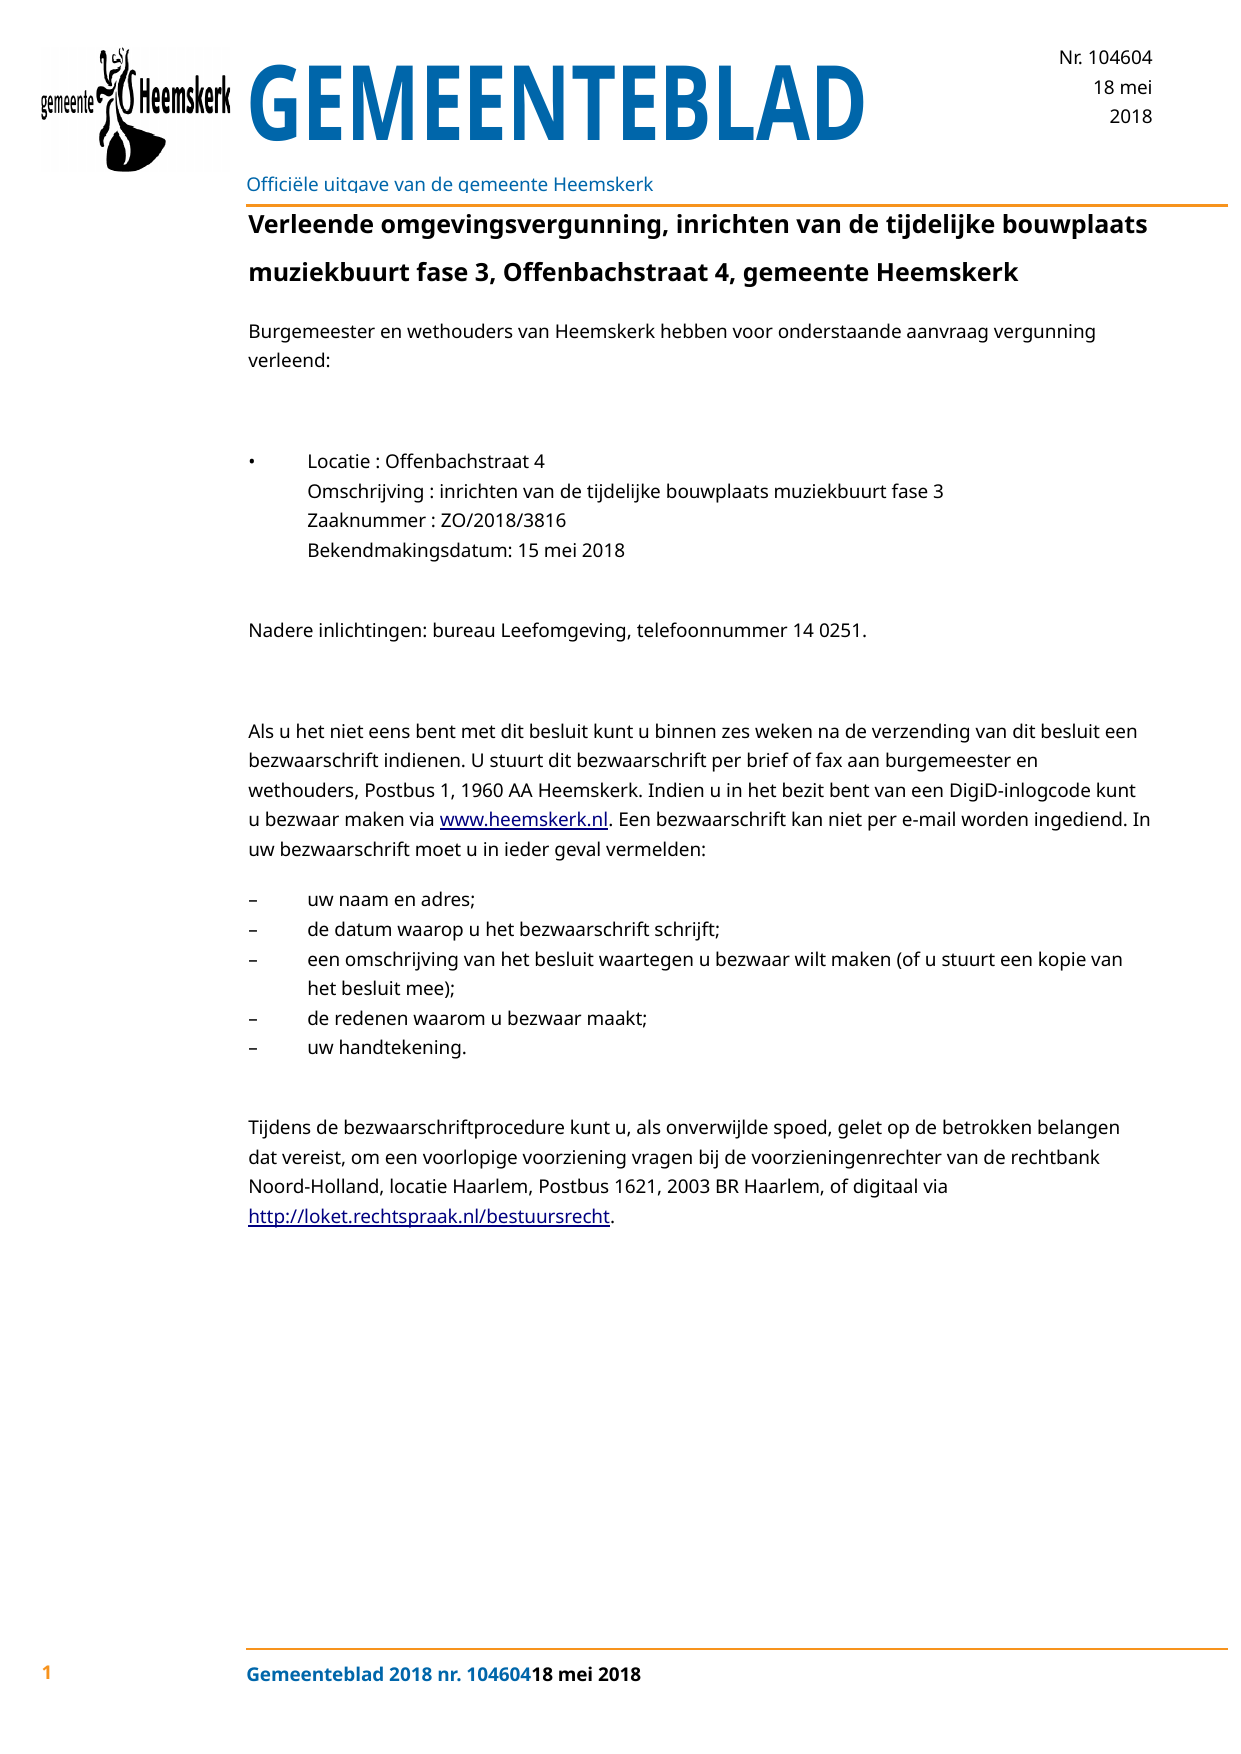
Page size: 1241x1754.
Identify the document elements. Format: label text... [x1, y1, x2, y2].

text Als u het niet eens bent met dit besluit kunt u binnen zes weken na de verzending van dit besluit een bezwaarschrift indienen. U stuurt dit bezwaarschrift per brief of fax aan burgemeester en wethouders, Postbus 1, 1960 AA Heemskerk. Indien u in het bezit bent van een DigiD-inlogcode kunt u bezwaar maken via www.heemskerk.nl. Een bezwaarschrift kan niet per e-mail worden ingediend. In uw bezwaarschrift moet u in ieder geval vermelden: [248, 718, 1152, 862]
text Burgemeester en wethouders van Heemskerk hebben voor onderstaande aanvraag vergunning verleend: [248, 318, 1152, 373]
list uw naam en adres; [248, 887, 1152, 912]
list uw handtekening. [248, 1034, 1152, 1060]
list Omschrijving : inrichten van de tijdelijke bouwplaats muziekbuurt fase 3 [248, 478, 1152, 504]
list de redenen waarom u bezwaar maakt; [248, 1005, 1152, 1031]
text Tijdens de bezwaarschriftprocedure kunt u, als onverwijlde spoed, gelet op de betrokken belangen dat vereist, om een voorlopige voorziening vragen bij de voorzieningenrechter van de rechtbank Noord-Holland, locatie Haarlem, Postbus 1621, 2003 BR Haarlem, of digitaal via http://loket.rechtspraak.nl/bestuursrecht. [248, 1114, 1152, 1229]
list Bekendmakingsdatum: 15 mei 2018 [248, 537, 1152, 563]
picture [41, 47, 231, 172]
text Nadere inlichtingen: bureau Leefomgeving, telefoonnummer 14 0251. [248, 617, 1152, 643]
list Zaaknummer : ZO/2018/3816 [248, 507, 1152, 533]
text Verleende omgevingsvergunning, inrichten van de tijdelijke bouwplaats muziekbuurt fase 3, Offenbachstraat 4, gemeente Heemskerk [248, 207, 1152, 288]
list een omschrijving van het besluit waartegen u bezwaar wilt maken (of u stuurt een kopie van het besluit mee); [248, 946, 1152, 1001]
list Locatie : Offenbachstraat 4 [248, 448, 1152, 474]
list de datum waarop u het bezwaarschrift schrijft; [248, 916, 1152, 942]
